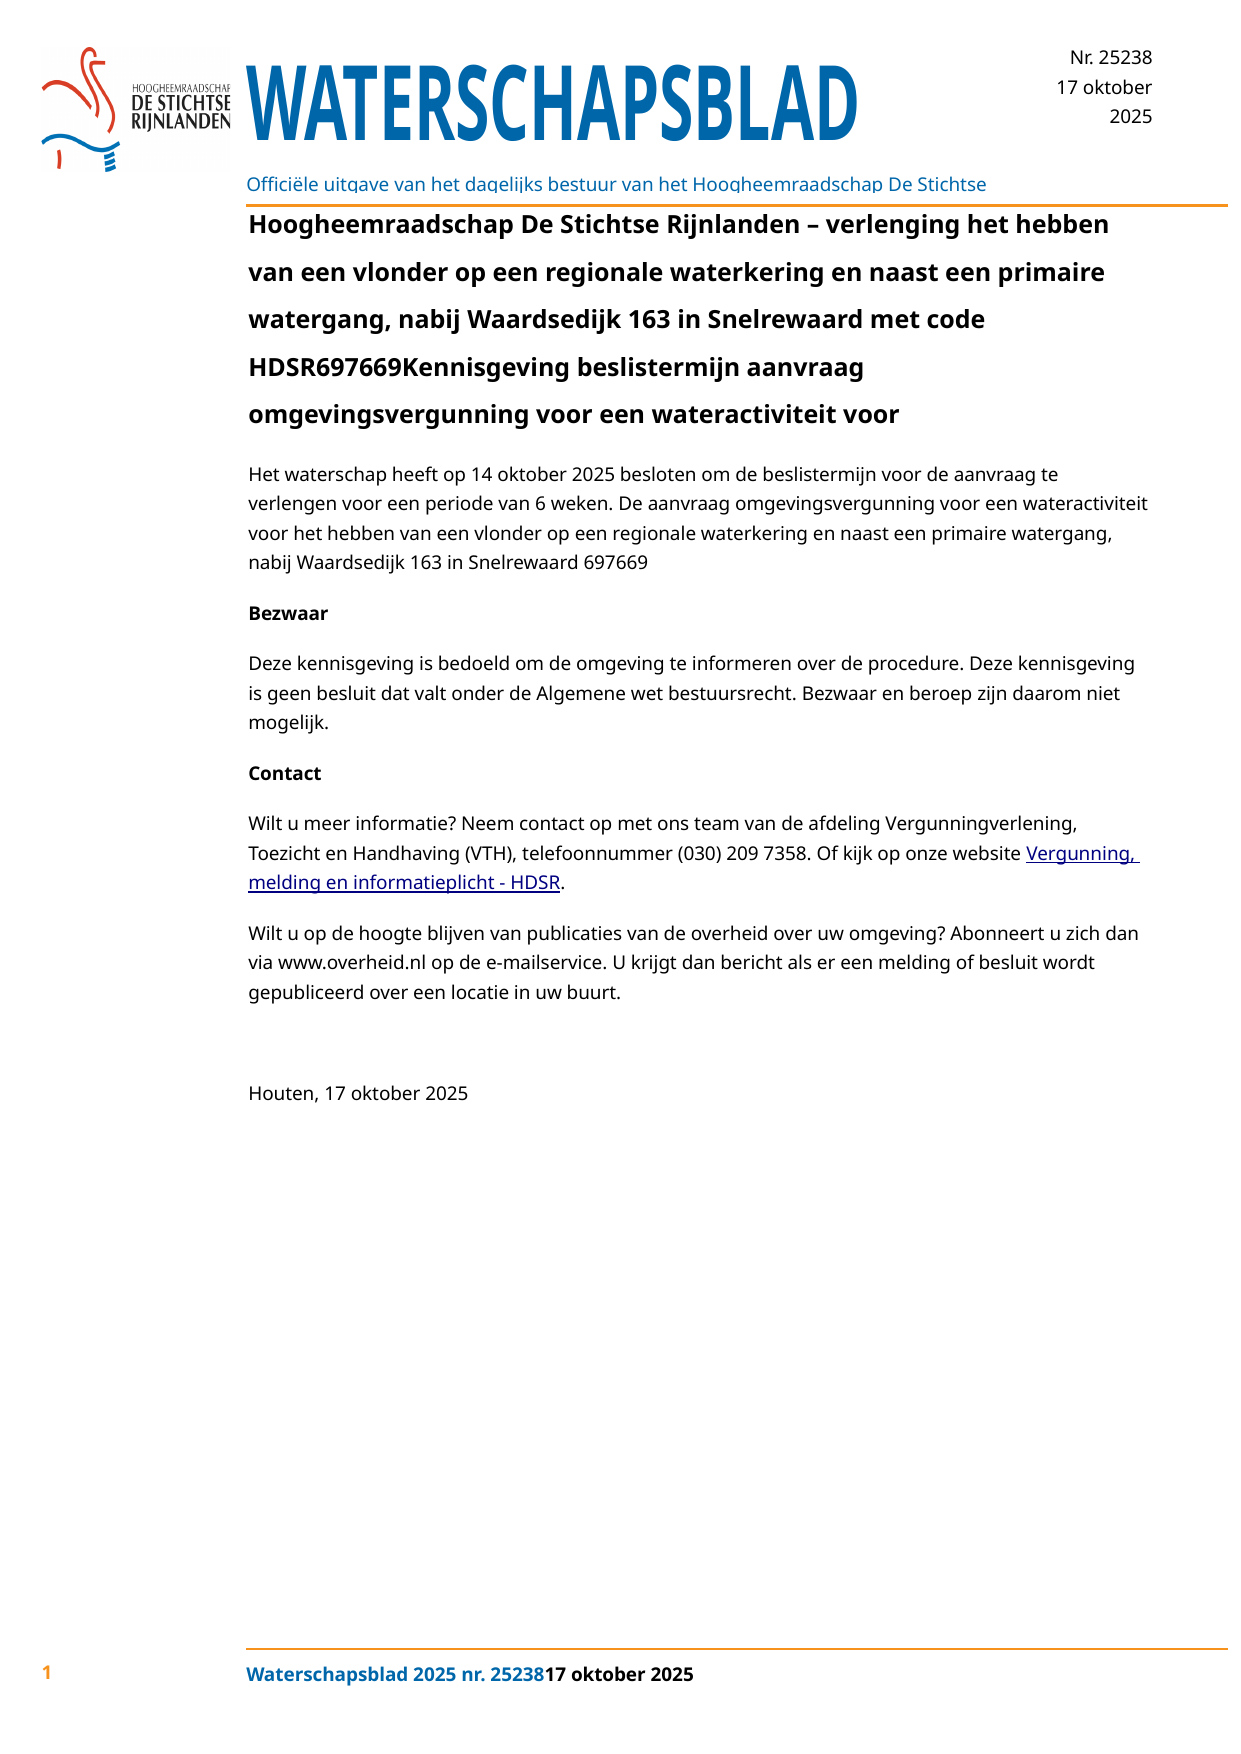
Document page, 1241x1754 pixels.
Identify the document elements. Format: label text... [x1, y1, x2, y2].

text Het waterschap heeft op 14 oktober 2025 besloten om de beslistermijn voor de aanvraag te verlengen voor een periode van 6 weken. De aanvraag omgevingsvergunning voor een wateractiviteit voor het hebben van een vlonder op een regionale waterkering en naast een primaire watergang, nabij Waardsedijk 163 in Snelrewaard 697669 [248, 461, 1152, 575]
text Houten, 17 oktober 2025 [248, 1080, 1152, 1106]
text Hoogheemraadschap De Stichtse Rijnlanden – verlenging het hebben van een vlonder op een regionale waterkering en naast een primaire watergang, nabij Waardsedijk 163 in Snelrewaard met code HDSR697669Kennisgeving beslistermijn aanvraag omgevingsvergunning voor een wateractiviteit voor [248, 207, 1152, 431]
text Bezwaar [248, 600, 1152, 626]
picture [41, 47, 231, 172]
text Wilt u op de hoogte blijven van publicaties van de overheid over uw omgeving? Abonneert u zich dan via www.overheid.nl op de e-mailservice. U krijgt dan bericht als er een melding of besluit wordt gepubliceerd over een locatie in uw buurt. [248, 920, 1152, 1005]
text Wilt u meer informatie? Neem contact op met ons team van de afdeling Vergunningverlening, Toezicht en Handhaving (VTH), telefoonnummer (030) 209 7358. Of kijk op onze website Vergunning, melding en informatieplicht - HDSR. [248, 810, 1152, 895]
text Contact [248, 760, 1152, 786]
text Deze kennisgeving is bedoeld om de omgeving te informeren over de procedure. Deze kennisgeving is geen besluit dat valt onder de Algemene wet bestuursrecht. Bezwaar en beroep zijn daarom niet mogelijk. [248, 650, 1152, 735]
